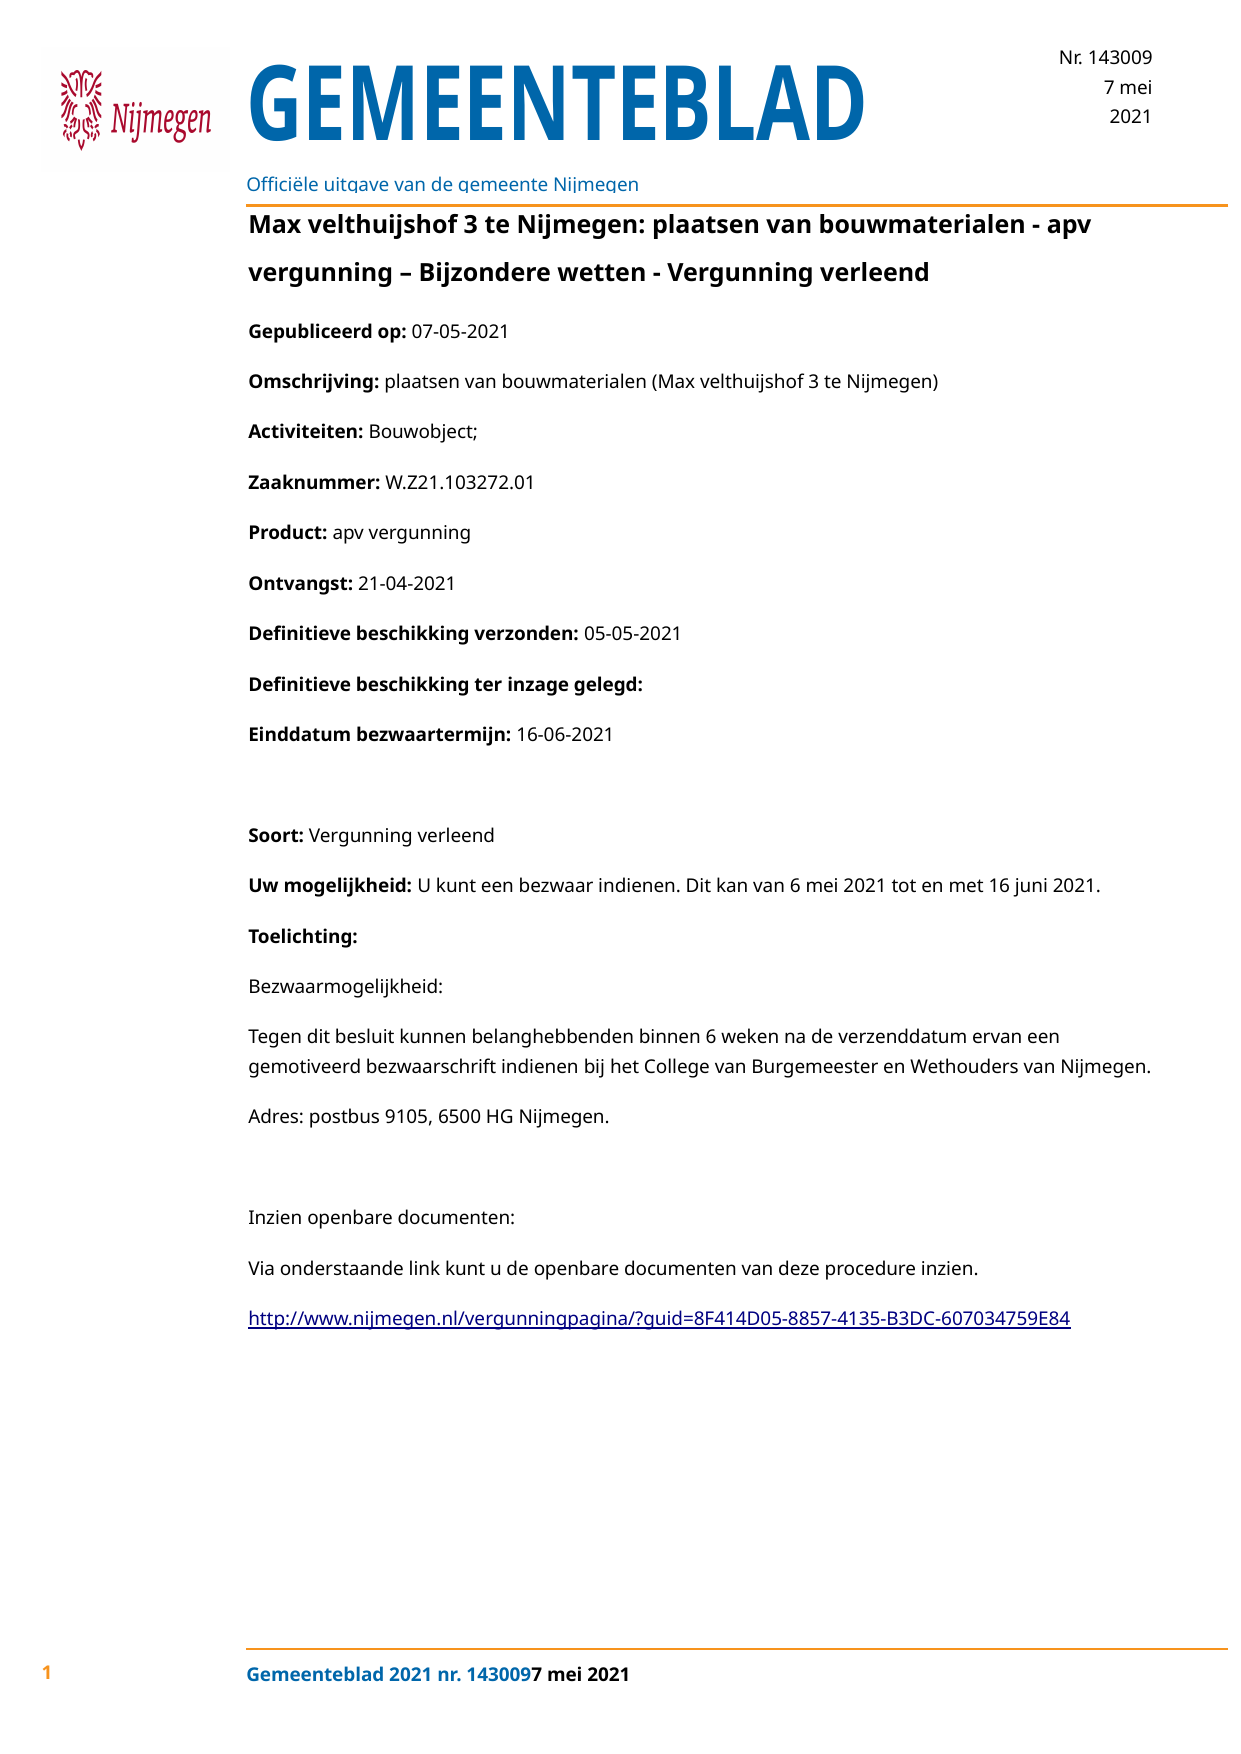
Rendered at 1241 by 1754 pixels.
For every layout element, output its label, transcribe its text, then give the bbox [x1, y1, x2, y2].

text http://www.nijmegen.nl/vergunningpagina/?guid=8F414D05-8857-4135-B3DC-607034759E84 [248, 1305, 1152, 1331]
text Definitieve beschikking ter inzage gelegd: [248, 671, 1152, 697]
text Zaaknummer: W.Z21.103272.01 [248, 469, 1152, 495]
text Product: apv vergunning [248, 519, 1152, 545]
text Uw mogelijkheid: U kunt een bezwaar indienen. Dit kan van 6 mei 2021 tot en met 16 juni 2021. [248, 872, 1152, 898]
text Adres: postbus 9105, 6500 HG Nijmegen. [248, 1104, 1152, 1129]
text Via onderstaande link kunt u de openbare documenten van deze procedure inzien. [248, 1255, 1152, 1281]
text Definitieve beschikking verzonden: 05-05-2021 [248, 620, 1152, 646]
text Tegen dit besluit kunnen belanghebbenden binnen 6 weken na de verzenddatum ervan een gemotiveerd bezwaarschrift indienen bij het College van Burgemeester en Wethouders van Nijmegen. [248, 1024, 1152, 1079]
picture [41, 47, 231, 172]
text Soort: Vergunning verleend [248, 822, 1152, 848]
text Einddatum bezwaartermijn: 16-06-2021 [248, 721, 1152, 747]
text Bezwaarmogelijkheid: [248, 973, 1152, 999]
text Toelichting: [248, 923, 1152, 949]
text Ontvangst: 21-04-2021 [248, 570, 1152, 596]
text Activiteiten: Bouwobject; [248, 419, 1152, 444]
text Max velthuijshof 3 te Nijmegen: plaatsen van bouwmaterialen - apv vergunning – Bijzondere wetten - Vergunning verleend [248, 207, 1152, 288]
text Omschrijving: plaatsen van bouwmaterialen (Max velthuijshof 3 te Nijmegen) [248, 368, 1152, 394]
text Inzien openbare documenten: [248, 1204, 1152, 1230]
text Gepubliceerd op: 07-05-2021 [248, 318, 1152, 344]
